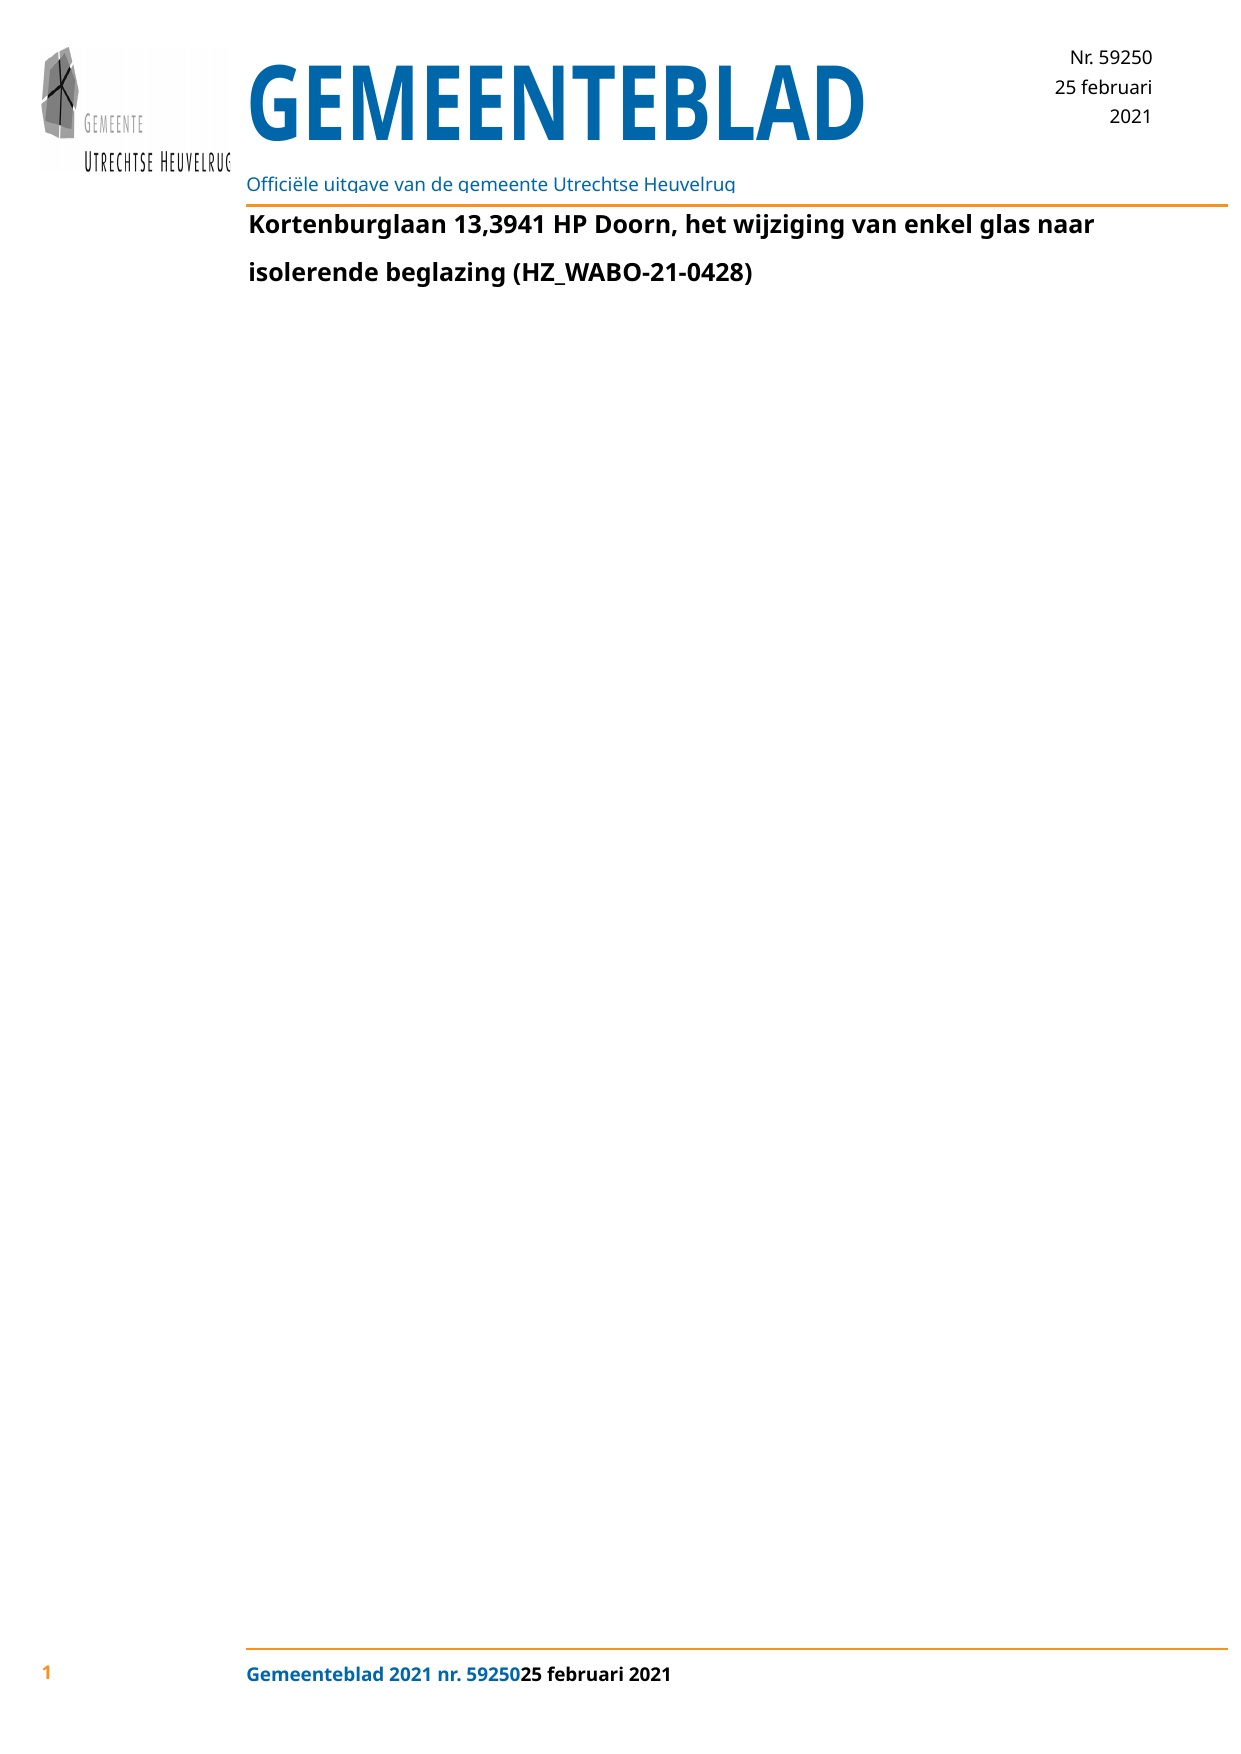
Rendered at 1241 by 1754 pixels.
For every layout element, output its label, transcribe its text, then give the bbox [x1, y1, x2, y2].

picture [41, 47, 231, 172]
text Kortenburglaan 13,3941 HP Doorn, het wijziging van enkel glas naar isolerende beglazing (HZ_WABO-21-0428) [248, 207, 1152, 288]
